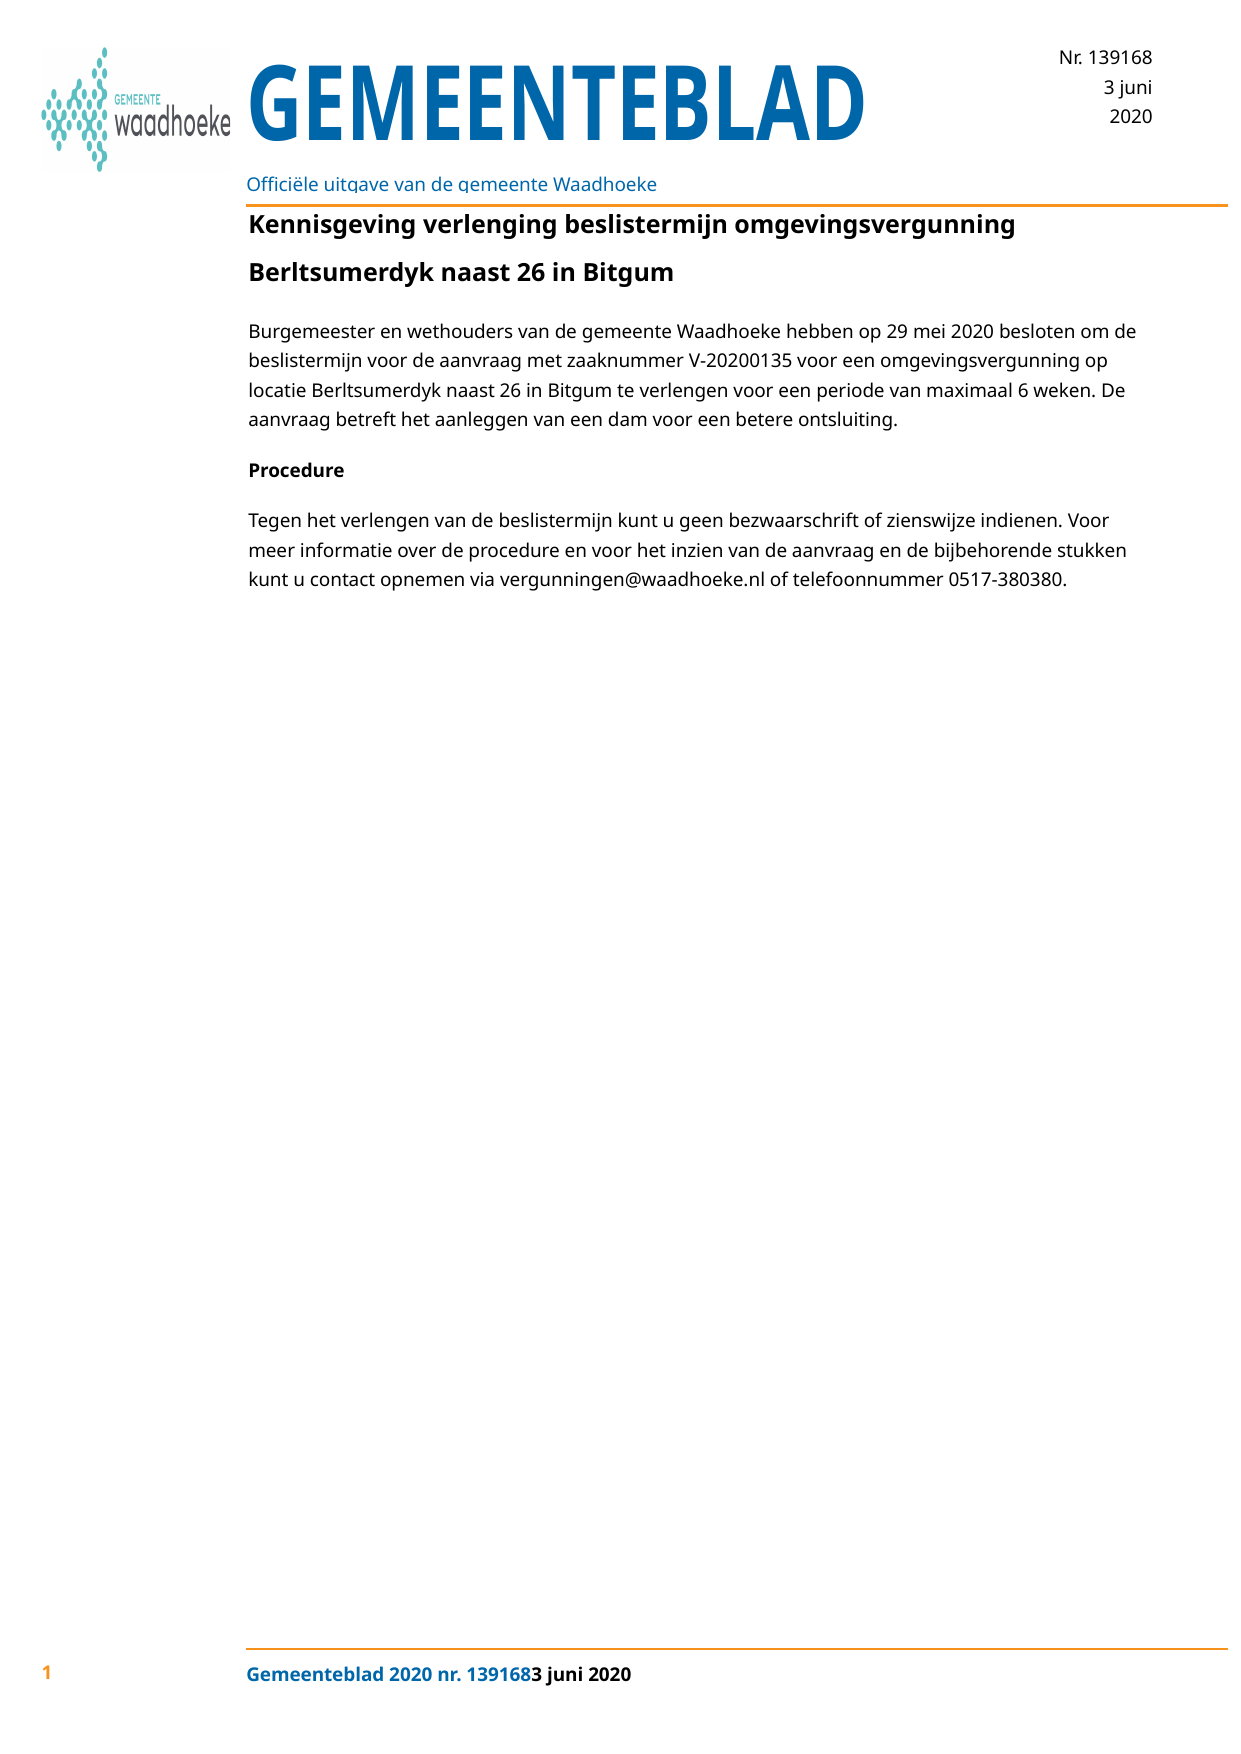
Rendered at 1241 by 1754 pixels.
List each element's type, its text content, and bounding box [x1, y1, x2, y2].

text Tegen het verlengen van de beslistermijn kunt u geen bezwaarschrift of zienswijze indienen. Voor meer informatie over de procedure en voor het inzien van de aanvraag en de bijbehorende stukken kunt u contact opnemen via vergunningen@waadhoeke.nl of telefoonnummer 0517-380380. [248, 507, 1152, 592]
text Kennisgeving verlenging beslistermijn omgevingsvergunning Berltsumerdyk naast 26 in Bitgum [248, 207, 1152, 288]
picture [41, 47, 231, 172]
text Burgemeester en wethouders van de gemeente Waadhoeke hebben op 29 mei 2020 besloten om de beslistermijn voor de aanvraag met zaaknummer V-20200135 voor een omgevingsvergunning op locatie Berltsumerdyk naast 26 in Bitgum te verlengen voor een periode van maximaal 6 weken. De aanvraag betreft het aanleggen van een dam voor een betere ontsluiting. [248, 318, 1152, 432]
text Procedure [248, 457, 1152, 483]
